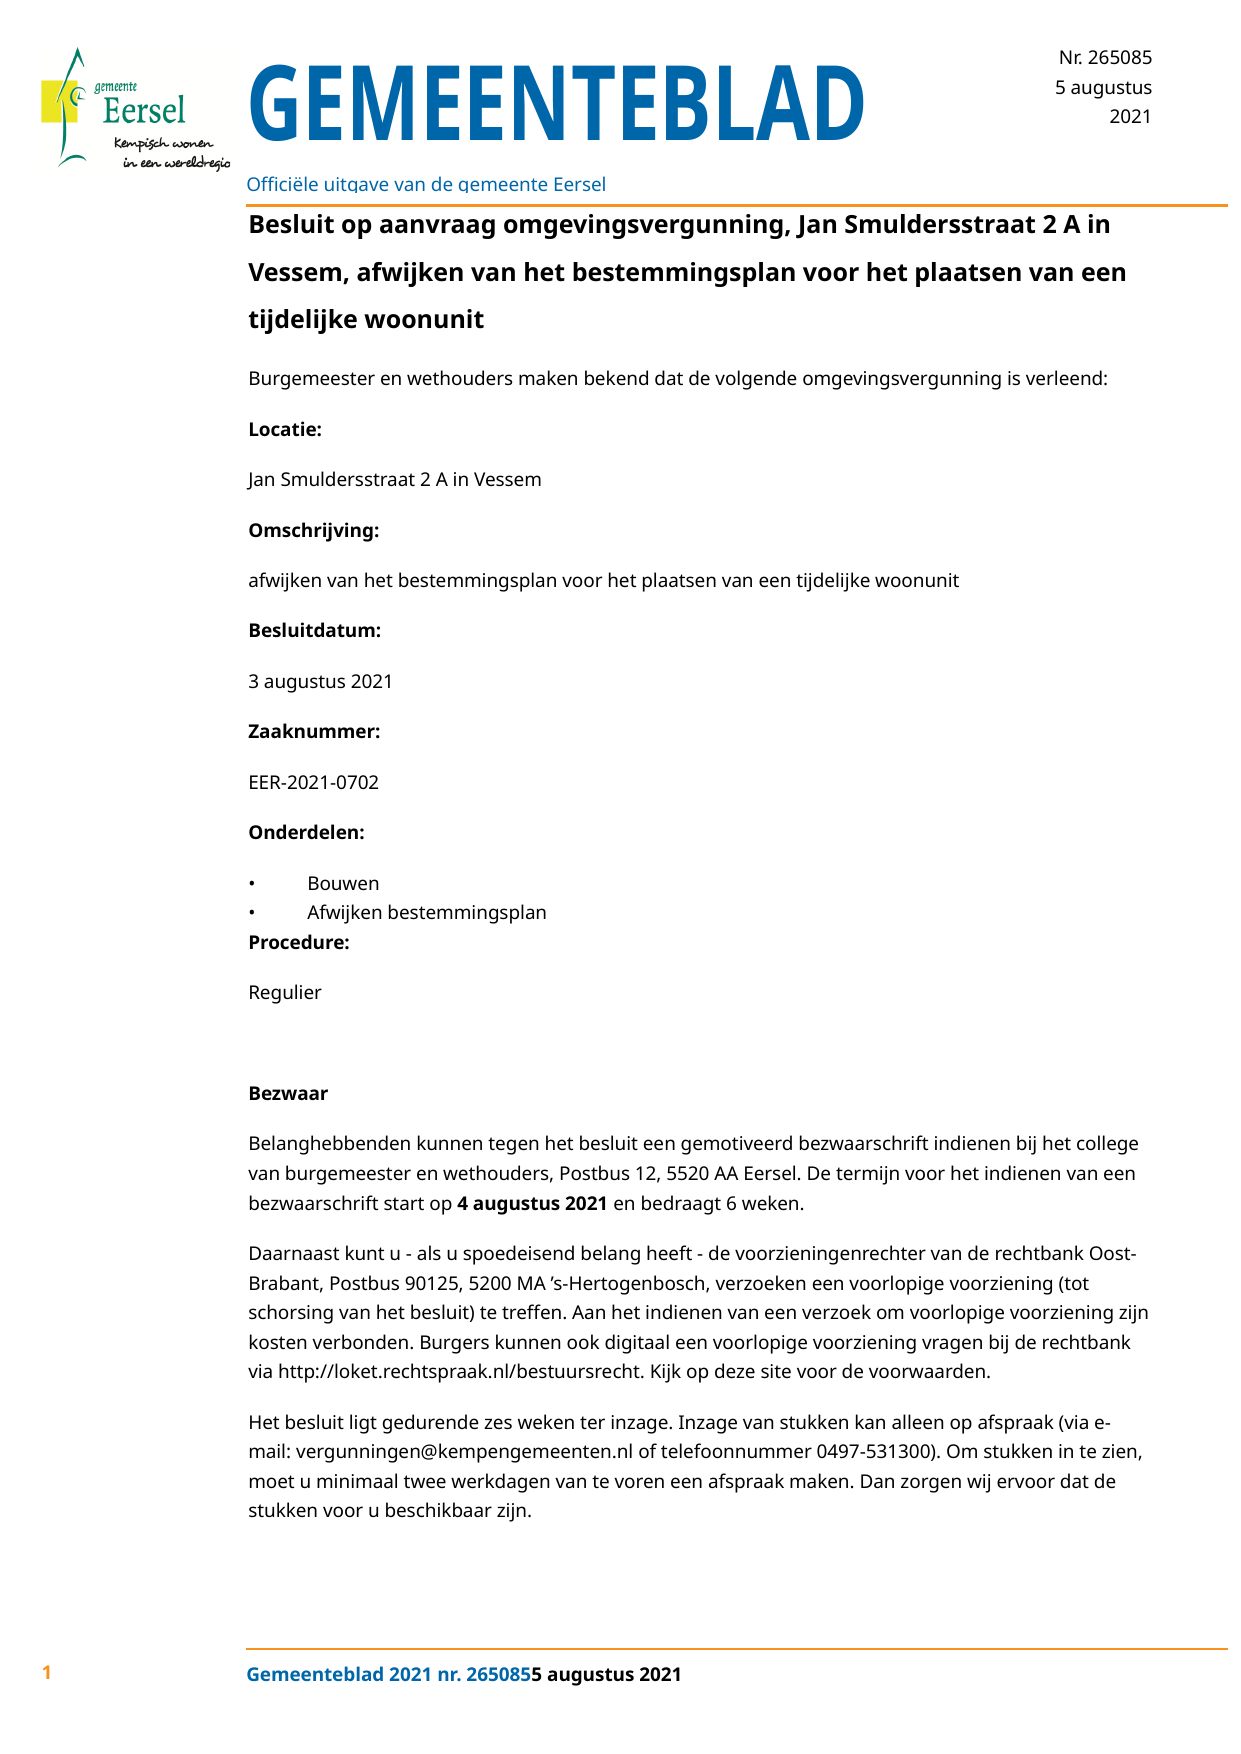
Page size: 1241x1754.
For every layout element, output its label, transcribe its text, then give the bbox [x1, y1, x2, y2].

text Jan Smuldersstraat 2 A in Vessem [248, 466, 1152, 492]
text Regulier [248, 979, 1152, 1005]
list Bouwen [248, 870, 1152, 895]
text afwijken van het bestemmingsplan voor het plaatsen van een tijdelijke woonunit [248, 567, 1152, 593]
text Besluit op aanvraag omgevingsvergunning, Jan Smuldersstraat 2 A in Vessem, afwijken van het bestemmingsplan voor het plaatsen van een tijdelijke woonunit [248, 207, 1152, 336]
text Burgemeester en wethouders maken bekend dat de volgende omgevingsvergunning is verleend: [248, 366, 1152, 391]
text Locatie: [248, 416, 1152, 442]
text EER-2021-0702 [248, 769, 1152, 794]
text 3 augustus 2021 [248, 668, 1152, 694]
text Belanghebbenden kunnen tegen het besluit een gemotiveerd bezwaarschrift indienen bij het college van burgemeester en wethouders, Postbus 12, 5520 AA Eersel. De termijn voor het indienen van een bezwaarschrift start op 4 augustus 2021 en bedraagt 6 weken. [248, 1131, 1152, 1215]
text Daarnaast kunt u - als u spoedeisend belang heeft - de voorzieningenrechter van de rechtbank Oost-Brabant, Postbus 90125, 5200 MA ’s-Hertogenbosch, verzoeken een voorlopige voorziening (tot schorsing van het besluit) te treffen. Aan het indienen van een verzoek om voorlopige voorziening zijn kosten verbonden. Burgers kunnen ook digitaal een voorlopige voorziening vragen bij de rechtbank via http://loket.rechtspraak.nl/bestuursrecht. Kijk op deze site voor de voorwaarden. [248, 1240, 1152, 1384]
text Onderdelen: [248, 819, 1152, 845]
text Procedure: [248, 929, 1152, 954]
list Afwijken bestemmingsplan [248, 899, 1152, 925]
text Besluitdatum: [248, 618, 1152, 643]
text Omschrijving: [248, 517, 1152, 542]
text Bezwaar [248, 1080, 1152, 1106]
picture [41, 47, 231, 172]
text Het besluit ligt gedurende zes weken ter inzage. Inzage van stukken kan alleen op afspraak (via e-mail: vergunningen@kempengemeenten.nl of telefoonnummer 0497-531300). Om stukken in te zien, moet u minimaal twee werkdagen van te voren een afspraak maken. Dan zorgen wij ervoor dat de stukken voor u beschikbaar zijn. [248, 1409, 1152, 1523]
text Zaaknummer: [248, 718, 1152, 744]
